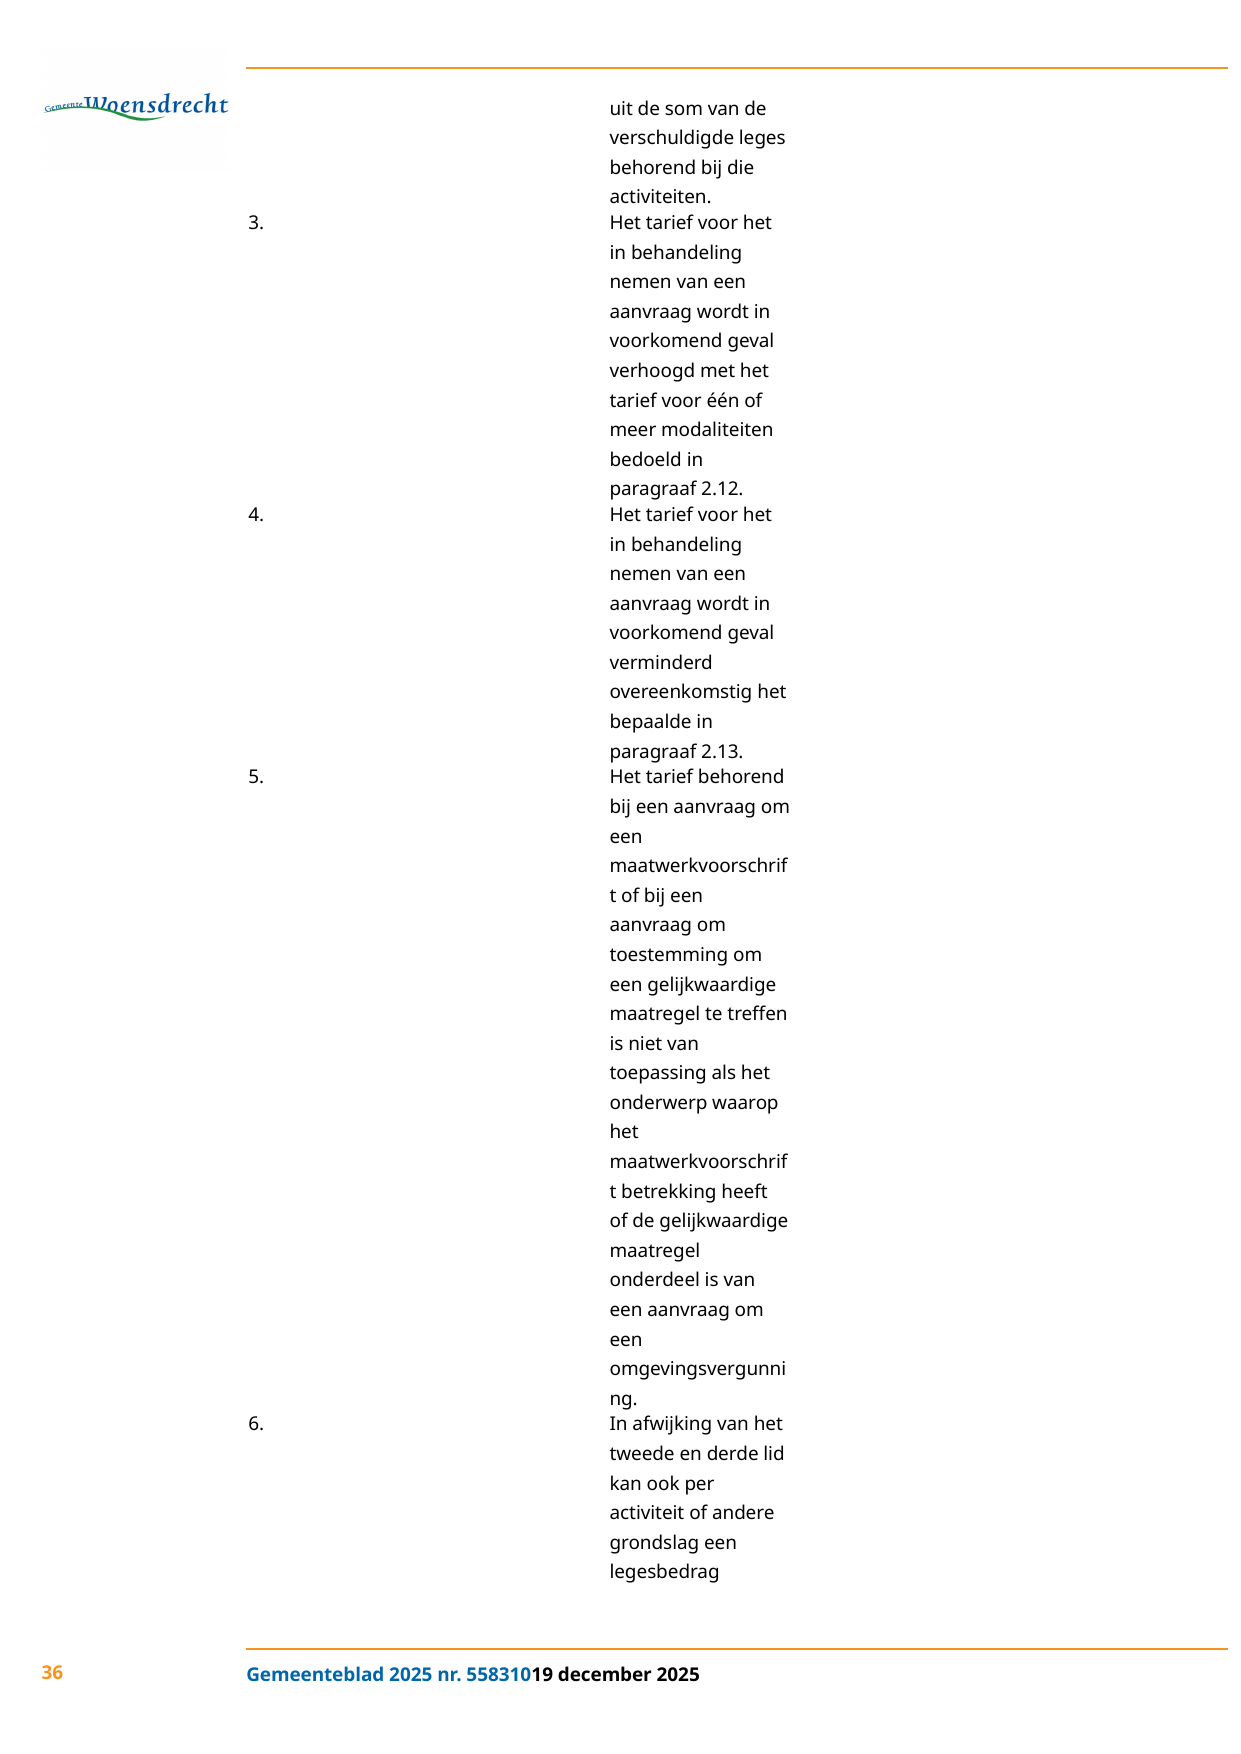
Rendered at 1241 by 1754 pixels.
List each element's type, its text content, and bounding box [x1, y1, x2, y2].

table_cell [971, 764, 1152, 1411]
table_cell 3. [248, 209, 429, 501]
table_cell [971, 95, 1152, 209]
table_cell [429, 209, 609, 501]
table_cell [790, 764, 971, 1411]
table_cell [790, 1411, 971, 1584]
table_cell [429, 764, 609, 1411]
table_cell [790, 501, 971, 764]
table_cell [971, 209, 1152, 501]
table_cell Het tarief voor het in behandeling nemen van een aanvraag wordt in voorkomend geval verminderd overeenkomstig het bepaalde in paragraaf 2.13. [609, 501, 790, 764]
table_cell [248, 95, 429, 209]
table_cell 4. [248, 501, 429, 764]
picture [41, 47, 231, 172]
table_cell uit de som van de verschuldigde leges behorend bij die activiteiten. [609, 95, 790, 209]
table_cell 5. [248, 764, 429, 1411]
table_cell [429, 95, 609, 209]
table_cell [790, 95, 971, 209]
table_cell Het tarief behorend bij een aanvraag om een maatwerkvoorschrift of bij een aanvraag om toestemming om een gelijkwaardige maatregel te treffen is niet van toepassing als het onderwerp waarop het maatwerkvoorschrift betrekking heeft of de gelijkwaardige maatregel onderdeel is van een aanvraag om een omgevingsvergunning. [609, 764, 790, 1411]
table_cell [971, 501, 1152, 764]
table_cell 6. [248, 1411, 429, 1584]
table_cell [790, 209, 971, 501]
table_cell [971, 1411, 1152, 1584]
table_cell In afwijking van het tweede en derde lid kan ook per activiteit of andere grondslag een legesbedrag [609, 1411, 790, 1584]
table_cell [429, 1411, 609, 1584]
table_cell [429, 501, 609, 764]
table_cell Het tarief voor het in behandeling nemen van een aanvraag wordt in voorkomend geval verhoogd met het tarief voor één of meer modaliteiten bedoeld in paragraaf 2.12. [609, 209, 790, 501]
